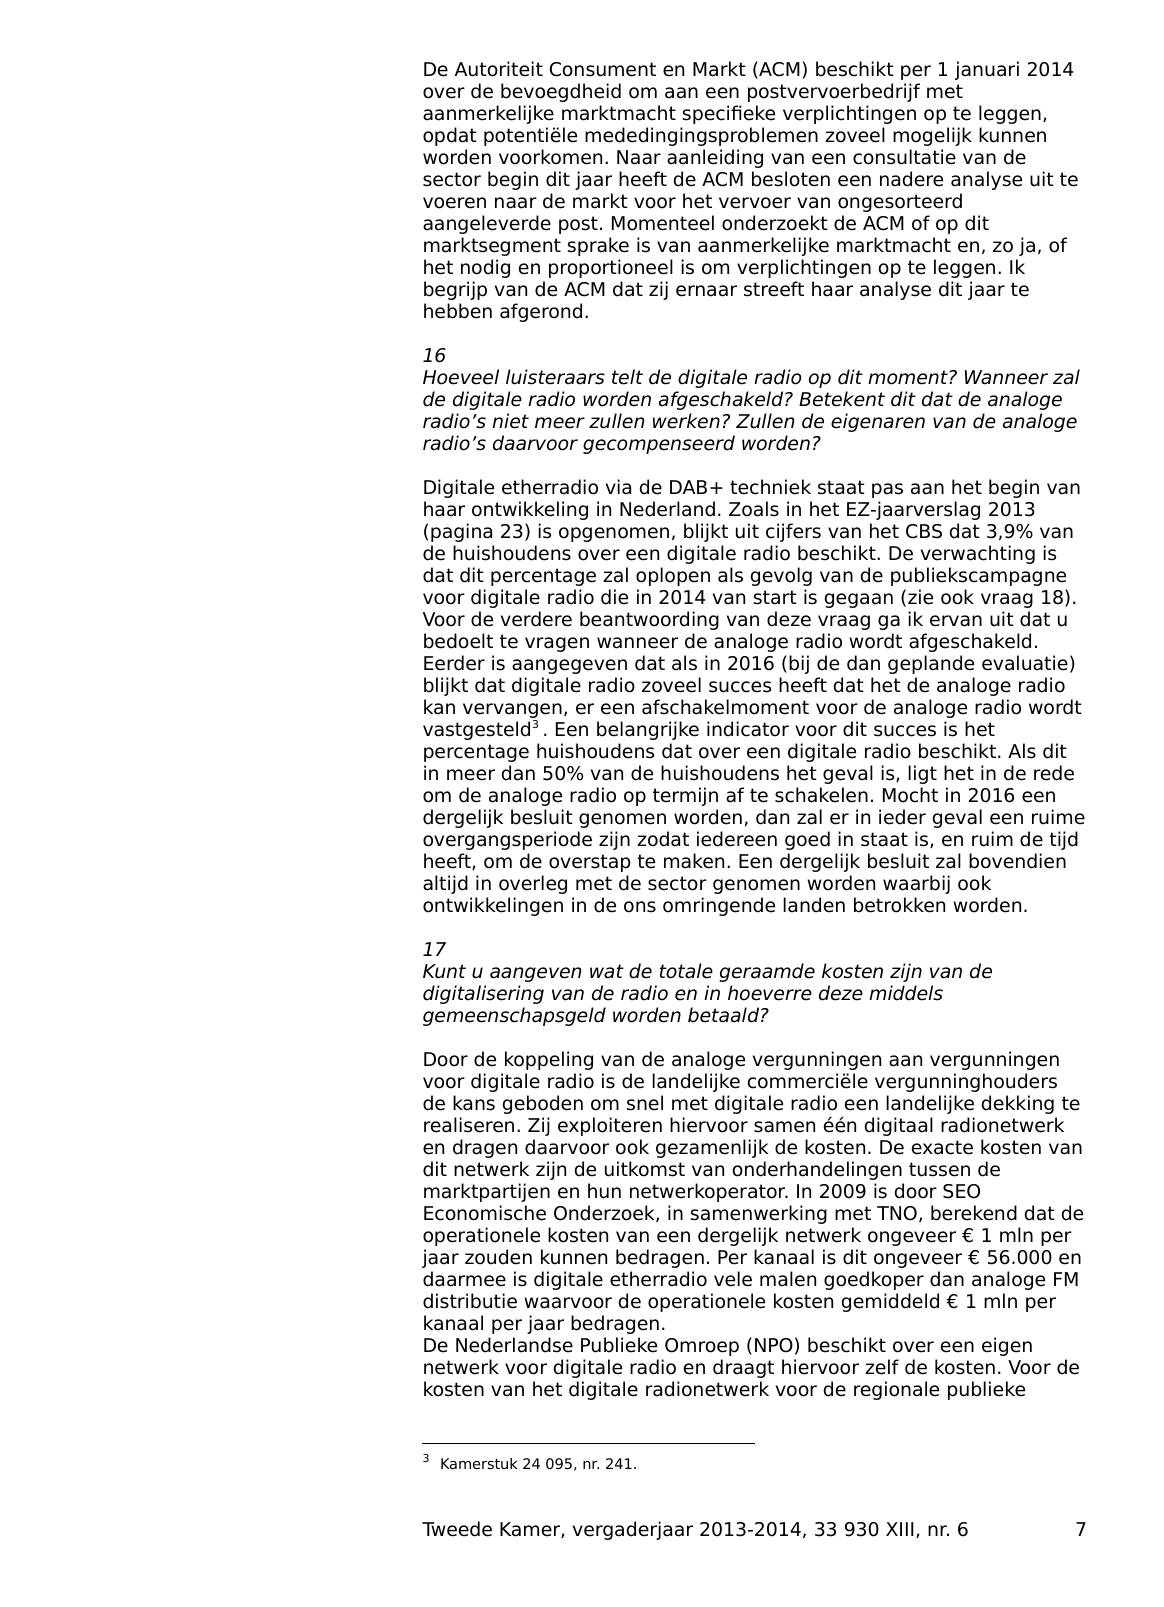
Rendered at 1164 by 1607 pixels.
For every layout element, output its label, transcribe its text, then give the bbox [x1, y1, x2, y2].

text Kamerstuk 24 095, nr. 241. [422, 1452, 1087, 1474]
text De Nederlandse Publieke Omroep (NPO) beschikt over een eigen netwerk voor digitale radio en draagt hiervoor zelf de kosten. Voor de kosten van het digitale radionetwerk voor de regionale publieke [422, 1335, 1087, 1401]
text 16 [422, 345, 1087, 367]
text Hoeveel luisteraars telt de digitale radio op dit moment? Wanneer zal de digitale radio worden afgeschakeld? Betekent dit dat de analoge radio’s niet meer zullen werken? Zullen de eigenaren van de analoge radio’s daarvoor gecompenseerd worden? [422, 367, 1087, 455]
text 17 [422, 939, 1087, 961]
text Door de koppeling van de analoge vergunningen aan vergunningen voor digitale radio is de landelijke commerciële vergunninghouders de kans geboden om snel met digitale radio een landelijke dekking te realiseren. Zij exploiteren hiervoor samen één digitaal radionetwerk en dragen daarvoor ook gezamenlijk de kosten. De exacte kosten van dit netwerk zijn de uitkomst van onderhandelingen tussen de marktpartijen en hun netwerkoperator. In 2009 is door SEO Economische Onderzoek, in samenwerking met TNO, berekend dat de operationele kosten van een dergelijk netwerk ongeveer € 1 mln per jaar zouden kunnen bedragen. Per kanaal is dit ongeveer € 56.000 en daarmee is digitale etherradio vele malen goedkoper dan analoge FM distributie waarvoor de operationele kosten gemiddeld € 1 mln per kanaal per jaar bedragen. [422, 1049, 1087, 1335]
text Digitale etherradio via de DAB+ techniek staat pas aan het begin van haar ontwikkeling in Nederland. Zoals in het EZ-jaarverslag 2013 (pagina 23) is opgenomen, blijkt uit cijfers van het CBS dat 3,9% van de huishoudens over een digitale radio beschikt. De verwachting is dat dit percentage zal oplopen als gevolg van de publiekscampagne voor digitale radio die in 2014 van start is gegaan (zie ook vraag 18). [422, 477, 1087, 609]
text Kunt u aangeven wat de totale geraamde kosten zijn van de digitalisering van de radio en in hoeverre deze middels gemeenschapsgeld worden betaald? [422, 961, 1087, 1027]
text De Autoriteit Consument en Markt (ACM) beschikt per 1 januari 2014 over de bevoegdheid om aan een postvervoerbedrijf met aanmerkelijke marktmacht specifieke verplichtingen op te leggen, opdat potentiële mededingingsproblemen zoveel mogelijk kunnen worden voorkomen. Naar aanleiding van een consultatie van de sector begin dit jaar heeft de ACM besloten een nadere analyse uit te voeren naar de markt voor het vervoer van ongesorteerd aangeleverde post. Momenteel onderzoekt de ACM of op dit marktsegment sprake is van aanmerkelijke marktmacht en, zo ja, of het nodig en proportioneel is om verplichtingen op te leggen. Ik begrijp van de ACM dat zij ernaar streeft haar analyse dit jaar te hebben afgerond. [422, 59, 1087, 323]
text Voor de verdere beantwoording van deze vraag ga ik ervan uit dat u bedoelt te vragen wanneer de analoge radio wordt afgeschakeld. Eerder is aangegeven dat als in 2016 (bij de dan geplande evaluatie) blijkt dat digitale radio zoveel succes heeft dat het de analoge radio kan vervangen, er een afschakelmoment voor de analoge radio wordt vastgesteld. Een belangrijke indicator voor dit succes is het percentage huishoudens dat over een digitale radio beschikt. Als dit in meer dan 50% van de huishoudens het geval is, ligt het in de rede om de analoge radio op termijn af te schakelen. Mocht in 2016 een dergelijk besluit genomen worden, dan zal er in ieder geval een ruime overgangsperiode zijn zodat iedereen goed in staat is, en ruim de tijd heeft, om de overstap te maken. Een dergelijk besluit zal bovendien altijd in overleg met de sector genomen worden waarbij ook ontwikkelingen in de ons omringende landen betrokken worden. [422, 609, 1087, 917]
